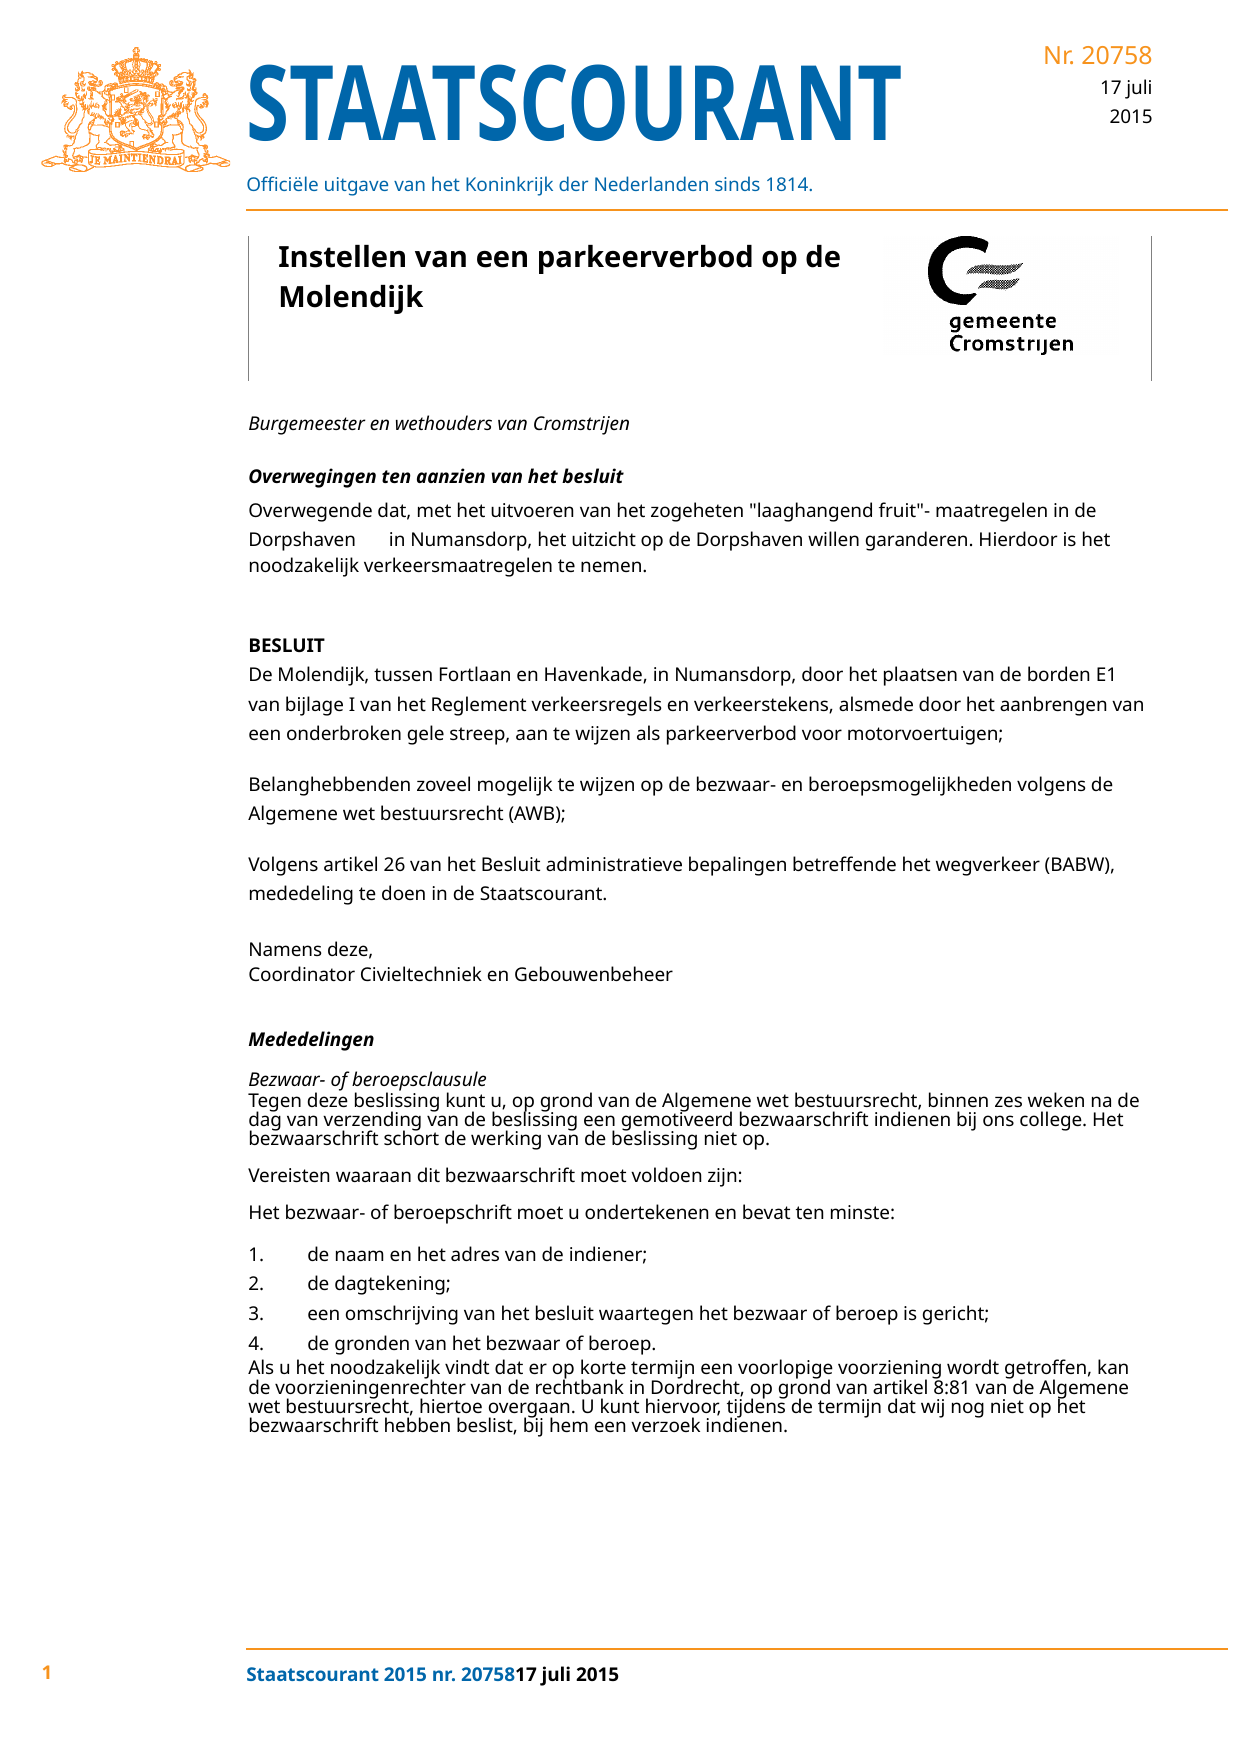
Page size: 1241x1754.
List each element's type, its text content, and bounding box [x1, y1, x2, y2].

text Belanghebbenden zoveel mogelijk te wijzen op de bezwaar- en beroepsmogelijkheden volgens de Algemene wet bestuursrecht (AWB); [248, 771, 1152, 826]
text Als u het noodzakelijk vindt dat er op korte termijn een voorlopige voorziening wordt getroffen, kan de voorzieningenrechter van de rechtbank in Dordrecht, op grond van artikel 8:81 van de Algemene wet bestuursrecht, hiertoe overgaan. U kunt hiervoor, tijdens de termijn dat wij nog niet op het bezwaarschrift hebben beslist, bij hem een verzoek indienen. [248, 1359, 1152, 1436]
text Bezwaar- of beroepsclausule [248, 1066, 1152, 1092]
list de gronden van het bezwaar of beroep. [248, 1330, 1152, 1356]
table_header [850, 236, 1151, 381]
text Volgens artikel 26 van het Besluit administratieve bepalingen betreffende het wegverkeer (BABW), mededeling te doen in de Staatscourant. [248, 851, 1152, 906]
text Tegen deze beslissing kunt u, op grond van de Algemene wet bestuursrecht, binnen zes weken na de dag van verzending van de beslissing een gemotiveerd bezwaarschrift indienen bij ons college. Het bezwaarschrift schort de werking van de beslissing niet op. [248, 1092, 1152, 1149]
text Mededelingen [248, 1027, 1152, 1052]
text Vereisten waaraan dit bezwaarschrift moet voldoen zijn: [248, 1167, 1152, 1186]
text Namens deze, [248, 936, 1152, 962]
picture [882, 236, 1119, 355]
text Het bezwaar- of beroepschrift moet u ondertekenen en bevat ten minste: [248, 1204, 1152, 1223]
list een omschrijving van het besluit waartegen het bezwaar of beroep is gericht; [248, 1300, 1152, 1326]
text Overwegingen ten aanzien van het besluit [248, 463, 1152, 489]
list de dagtekening; [248, 1271, 1152, 1296]
text De Molendijk, tussen Fortlaan en Havenkade, in Numansdorp, door het plaatsen van de borden E1 van bijlage I van het Reglement verkeersregels en verkeerstekens, alsmede door het aanbrengen van een onderbroken gele streep, aan te wijzen als parkeerverbod voor motorvoertuigen; [248, 661, 1152, 746]
text Overwegende dat, met het uitvoeren van het zogeheten "laaghangend fruit"- maatregelen in de Dorpshaven in Numansdorp, het uitzicht op de Dorpshaven willen garanderen. Hierdoor is het noodzakelijk verkeersmaatregelen te nemen. [248, 497, 1152, 578]
table_header Instellen van een parkeerverbod op de Molendijk [249, 236, 850, 381]
text BESLUIT [248, 632, 1152, 657]
text Burgemeester en wethouders van Cromstrijen [248, 410, 1152, 436]
picture [41, 47, 231, 172]
text Coordinator Civieltechniek en Gebouwenbeheer [248, 962, 1152, 987]
list de naam en het adres van de indiener; [248, 1241, 1152, 1267]
